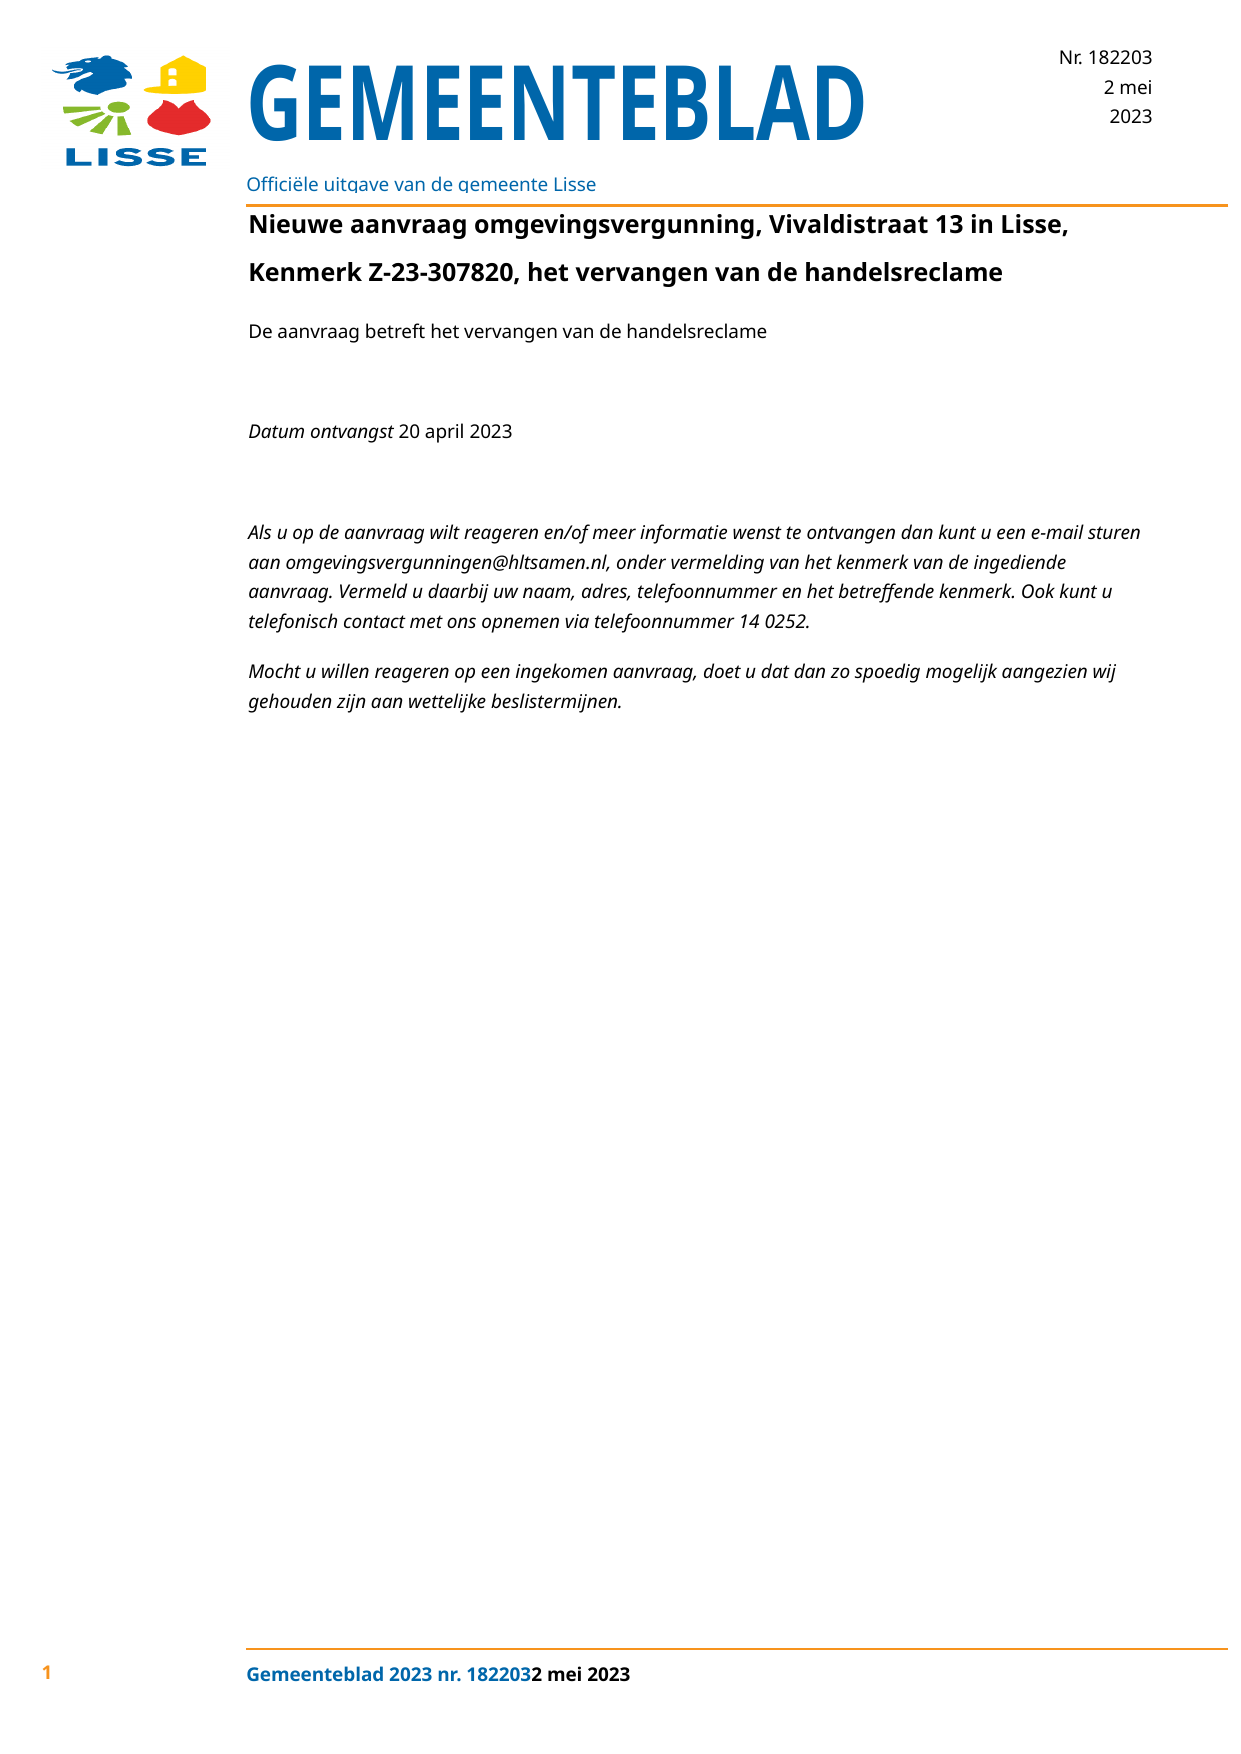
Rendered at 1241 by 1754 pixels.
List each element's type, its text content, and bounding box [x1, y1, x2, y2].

picture [41, 47, 231, 172]
text Nieuwe aanvraag omgevingsvergunning, Vivaldistraat 13 in Lisse, Kenmerk Z-23-307820, het vervangen van de handelsreclame [248, 207, 1152, 288]
text Datum ontvangst 20 april 2023 [248, 419, 1152, 444]
text De aanvraag betreft het vervangen van de handelsreclame [248, 318, 1152, 344]
text Mocht u willen reageren op een ingekomen aanvraag, doet u dat dan zo spoedig mogelijk aangezien wij gehouden zijn aan wettelijke beslistermijnen. [248, 659, 1152, 714]
text Als u op de aanvraag wilt reageren en/of meer informatie wenst te ontvangen dan kunt u een e-mail sturen aan omgevingsvergunningen@hltsamen.nl, onder vermelding van het kenmerk van de ingediende aanvraag. Vermeld u daarbij uw naam, adres, telefoonnummer en het betreffende kenmerk. Ook kunt u telefonisch contact met ons opnemen via telefoonnummer 14 0252. [248, 519, 1152, 634]
